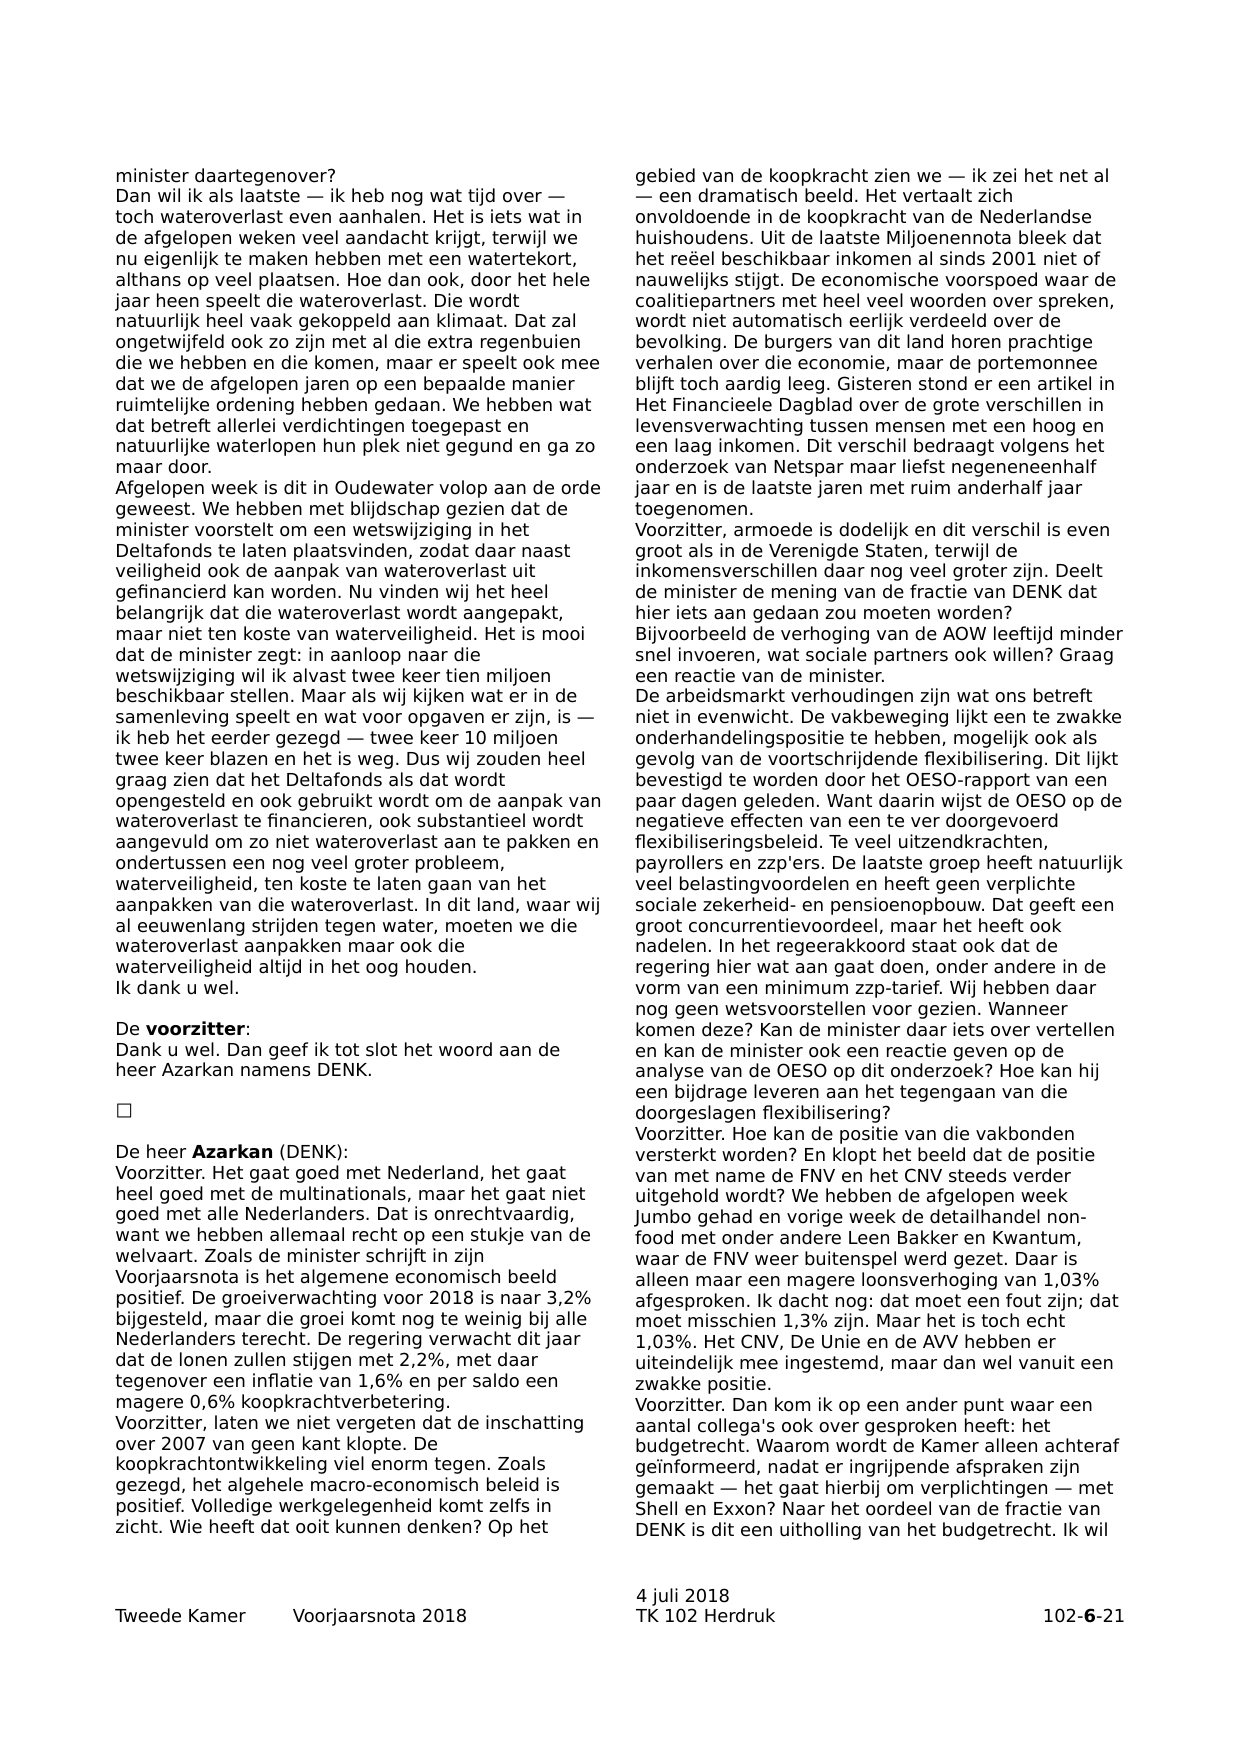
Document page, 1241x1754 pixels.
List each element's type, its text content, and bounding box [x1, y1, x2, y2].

text Afgelopen week is dit in Oudewater volop aan de orde geweest. We hebben met blijdschap gezien dat de minister voorstelt om een wetswijziging in het Deltafonds te laten plaatsvinden, zodat daar naast veiligheid ook de aanpak van wateroverlast uit gefinancierd kan worden. Nu vinden wij het heel belangrijk dat die wateroverlast wordt aangepakt, maar niet ten koste van waterveiligheid. Het is mooi dat de minister zegt: in aanloop naar die wetswijziging wil ik alvast twee keer tien miljoen beschikbaar stellen. Maar als wij kijken wat er in de samenleving speelt en wat voor opgaven er zijn, is — ik heb het eerder gezegd — twee keer 10 miljoen twee keer blazen en het is weg. Dus wij zouden heel graag zien dat het Deltafonds als dat wordt opengesteld en ook gebruikt wordt om de aanpak van wateroverlast te financieren, ook substantieel wordt aangevuld om zo niet wateroverlast aan te pakken en ondertussen een nog veel groter probleem, waterveiligheid, ten koste te laten gaan van het aanpakken van die wateroverlast. In dit land, waar wij al eeuwenlang strijden tegen water, moeten we die wateroverlast aanpakken maar ook die waterveiligheid altijd in het oog houden. [115, 478, 605, 978]
text Voorzitter. Dan kom ik op een ander punt waar een aantal collega's ook over gesproken heeft: het budgetrecht. Waarom wordt de Kamer alleen achteraf geïnformeerd, nadat er ingrijpende afspraken zijn gemaakt — het gaat hierbij om verplichtingen — met Shell en Exxon? Naar het oordeel van de fractie van DENK is dit een uitholling van het budgetrecht. Ik wil [635, 1394, 1125, 1540]
text gebied van de koopkracht zien we — ik zei het net al — een dramatisch beeld. Het vertaalt zich onvoldoende in de koopkracht van de Nederlandse huishoudens. Uit de laatste Miljoenennota bleek dat het reëel beschikbaar inkomen al sinds 2001 niet of nauwelijks stijgt. De economische voorspoed waar de coalitiepartners met heel veel woorden over spreken, wordt niet automatisch eerlijk verdeeld over de bevolking. De burgers van dit land horen prachtige verhalen over die economie, maar de portemonnee blijft toch aardig leeg. Gisteren stond er een artikel in Het Financieele Dagblad over de grote verschillen in levensverwachting tussen mensen met een hoog en een laag inkomen. Dit verschil bedraagt volgens het onderzoek van Netspar maar liefst negeneneenhalf jaar en is de laatste jaren met ruim anderhalf jaar toegenomen. [635, 165, 1125, 519]
text ⬜ [115, 1101, 605, 1122]
text Voorzitter. Hoe kan de positie van die vakbonden versterkt worden? En klopt het beeld dat de positie van met name de FNV en het CNV steeds verder uitgehold wordt? We hebben de afgelopen week Jumbo gehad en vorige week de detailhandel non-food met onder andere Leen Bakker en Kwantum, waar de FNV weer buitenspel werd gezet. Daar is alleen maar een magere loonsverhoging van 1,03% afgesproken. Ik dacht nog: dat moet een fout zijn; dat moet misschien 1,3% zijn. Maar het is toch echt 1,03%. Het CNV, De Unie en de AVV hebben er uiteindelijk mee ingestemd, maar dan wel vanuit een zwakke positie. [635, 1124, 1125, 1394]
text De heer Azarkan (DENK): [115, 1142, 605, 1162]
text minister daartegenover? [115, 165, 605, 186]
text Voorzitter, armoede is dodelijk en dit verschil is even groot als in de Verenigde Staten, terwijl de inkomensverschillen daar nog veel groter zijn. Deelt de minister de mening van de fractie van DENK dat hier iets aan gedaan zou moeten worden? Bijvoorbeeld de verhoging van de AOW leeftijd minder snel invoeren, wat sociale partners ook willen? Graag een reactie van de minister. [635, 519, 1125, 686]
text Voorzitter. Het gaat goed met Nederland, het gaat heel goed met de multinationals, maar het gaat niet goed met alle Nederlanders. Dat is onrechtvaardig, want we hebben allemaal recht op een stukje van de welvaart. Zoals de minister schrijft in zijn Voorjaarsnota is het algemene economisch beeld positief. De groeiverwachting voor 2018 is naar 3,2% bijgesteld, maar die groei komt nog te weinig bij alle Nederlanders terecht. De regering verwacht dit jaar dat de lonen zullen stijgen met 2,2%, met daar tegenover een inflatie van 1,6% en per saldo een magere 0,6% koopkrachtverbetering. [115, 1162, 605, 1412]
text Voorzitter, laten we niet vergeten dat de inschatting over 2007 van geen kant klopte. De koopkrachtontwikkeling viel enorm tegen. Zoals gezegd, het algehele macro-economisch beleid is positief. Volledige werkgelegenheid komt zelfs in zicht. Wie heeft dat ooit kunnen denken? Op het [115, 1412, 605, 1537]
text Dan wil ik als laatste — ik heb nog wat tijd over — toch wateroverlast even aanhalen. Het is iets wat in de afgelopen weken veel aandacht krijgt, terwijl we nu eigenlijk te maken hebben met een watertekort, althans op veel plaatsen. Hoe dan ook, door het hele jaar heen speelt die wateroverlast. Die wordt natuurlijk heel vaak gekoppeld aan klimaat. Dat zal ongetwijfeld ook zo zijn met al die extra regenbuien die we hebben en die komen, maar er speelt ook mee dat we de afgelopen jaren op een bepaalde manier ruimtelijke ordening hebben gedaan. We hebben wat dat betreft allerlei verdichtingen toegepast en natuurlijke waterlopen hun plek niet gegund en ga zo maar door. [115, 186, 605, 478]
text De arbeidsmarkt verhoudingen zijn wat ons betreft niet in evenwicht. De vakbeweging lijkt een te zwakke onderhandelingspositie te hebben, mogelijk ook als gevolg van de voortschrijdende flexibilisering. Dit lijkt bevestigd te worden door het OESO-rapport van een paar dagen geleden. Want daarin wijst de OESO op de negatieve effecten van een te ver doorgevoerd flexibiliseringsbeleid. Te veel uitzendkrachten, payrollers en zzp'ers. De laatste groep heeft natuurlijk veel belastingvoordelen en heeft geen verplichte sociale zekerheid- en pensioenopbouw. Dat geeft een groot concurrentievoordeel, maar het heeft ook nadelen. In het regeerakkoord staat ook dat de regering hier wat aan gaat doen, onder andere in de vorm van een minimum zzp-tarief. Wij hebben daar nog geen wetsvoorstellen voor gezien. Wanneer komen deze? Kan de minister daar iets over vertellen en kan de minister ook een reactie geven op de analyse van de OESO op dit onderzoek? Hoe kan hij een bijdrage leveren aan het tegengaan van die doorgeslagen flexibilisering? [635, 686, 1125, 1124]
text Ik dank u wel. [115, 978, 605, 999]
text De voorzitter: [115, 1019, 605, 1039]
text Dank u wel. Dan geef ik tot slot het woord aan de heer Azarkan namens DENK. [115, 1039, 605, 1081]
